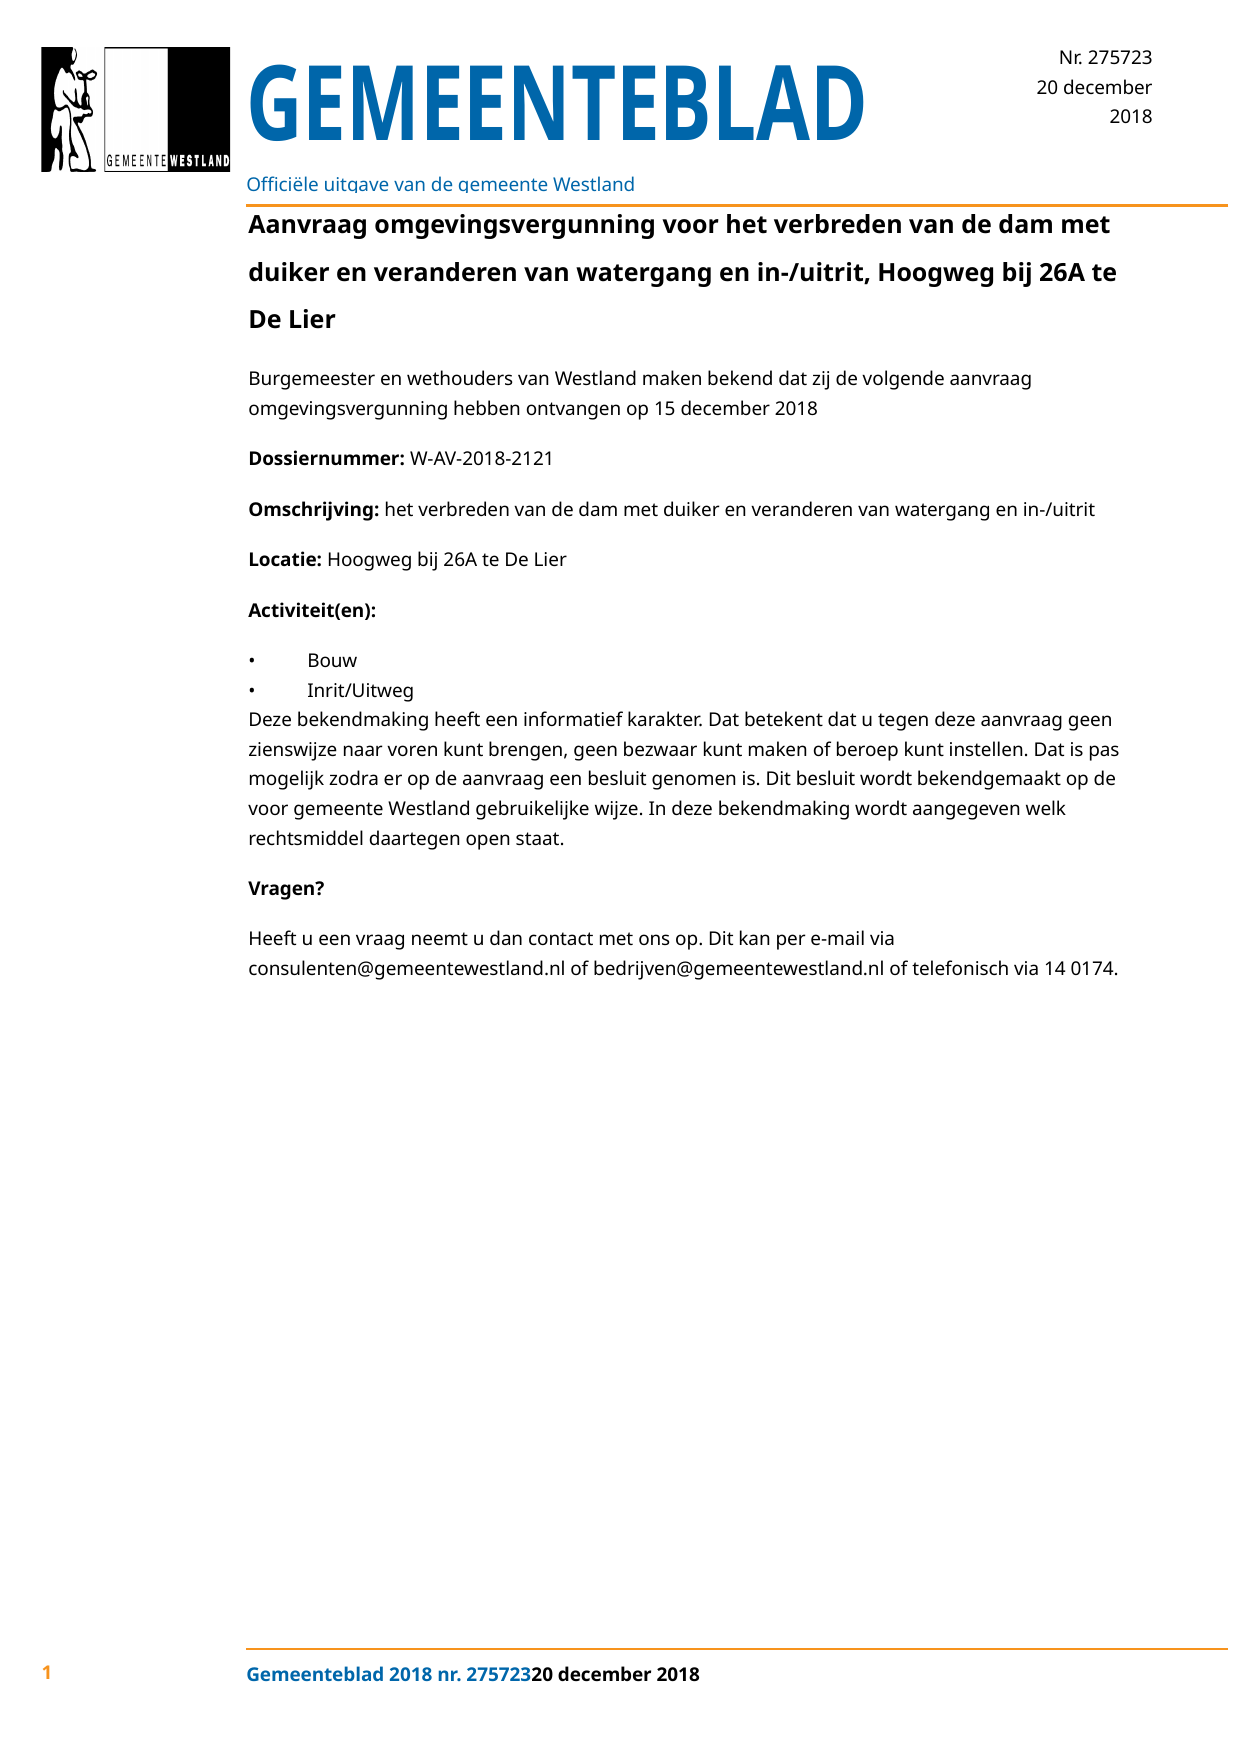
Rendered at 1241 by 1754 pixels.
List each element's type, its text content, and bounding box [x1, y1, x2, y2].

text Vragen? [248, 875, 1152, 901]
text Burgemeester en wethouders van Westland maken bekend dat zij de volgende aanvraag omgevingsvergunning hebben ontvangen op 15 december 2018 [248, 366, 1152, 421]
text Omschrijving: het verbreden van de dam met duiker en veranderen van watergang en in-/uitrit [248, 496, 1152, 522]
text Locatie: Hoogweg bij 26A te De Lier [248, 546, 1152, 572]
list Bouw [248, 647, 1152, 673]
text Activiteit(en): [248, 597, 1152, 622]
text Heeft u een vraag neemt u dan contact met ons op. Dit kan per e-mail via consulenten@gemeentewestland.nl of bedrijven@gemeentewestland.nl of telefonisch via 14 0174. [248, 926, 1152, 981]
list Inrit/Uitweg [248, 677, 1152, 702]
picture [41, 47, 231, 172]
text Aanvraag omgevingsvergunning voor het verbreden van de dam met duiker en veranderen van watergang en in-/uitrit, Hoogweg bij 26A te De Lier [248, 207, 1152, 336]
text Dossiernummer: W-AV-2018-2121 [248, 446, 1152, 471]
text Deze bekendmaking heeft een informatief karakter. Dat betekent dat u tegen deze aanvraag geen zienswijze naar voren kunt brengen, geen bezwaar kunt maken of beroep kunt instellen. Dat is pas mogelijk zodra er op de aanvraag een besluit genomen is. Dit besluit wordt bekendgemaakt op de voor gemeente Westland gebruikelijke wijze. In deze bekendmaking wordt aangegeven welk rechtsmiddel daartegen open staat. [248, 706, 1152, 850]
